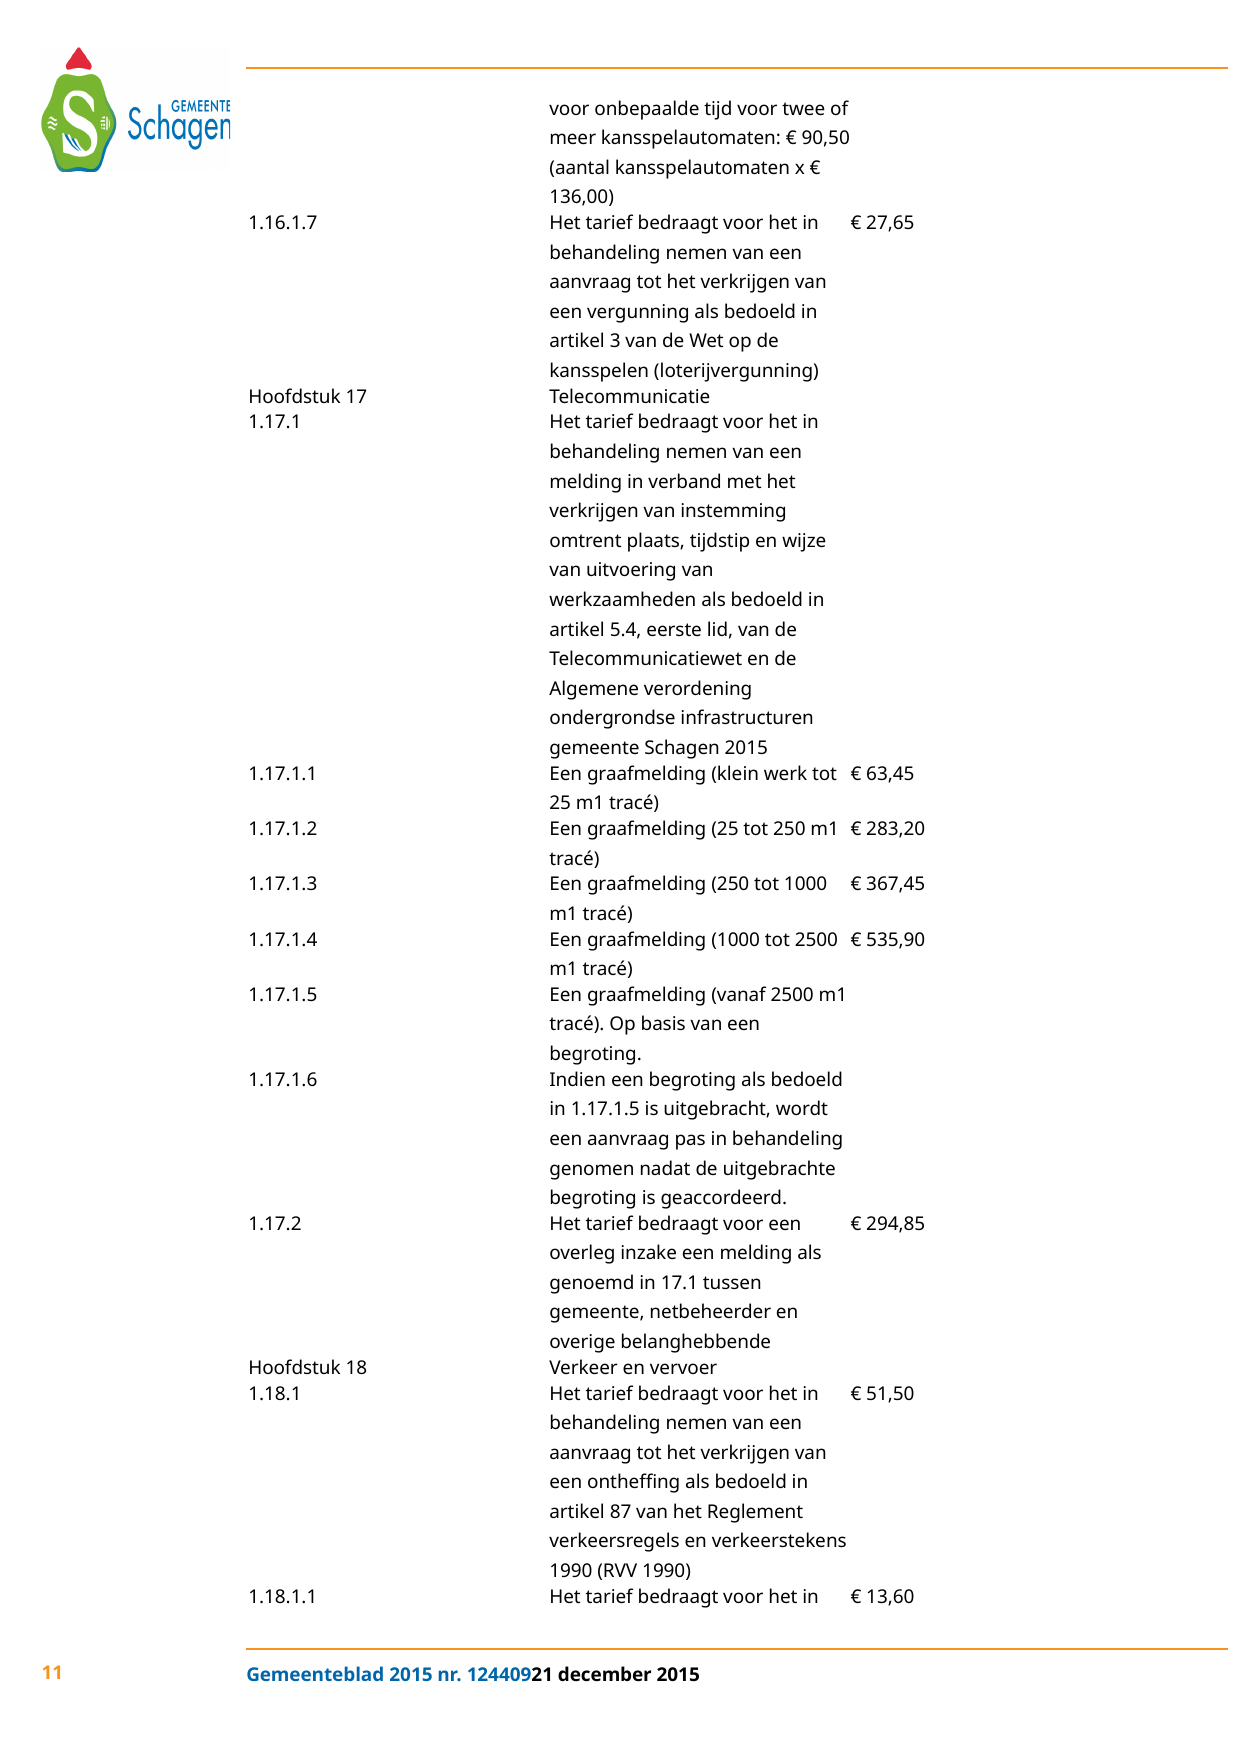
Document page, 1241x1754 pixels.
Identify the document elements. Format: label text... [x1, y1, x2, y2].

table_cell [850, 95, 1152, 209]
table_cell Een graafmelding (klein werk tot 25 m1 tracé) [549, 760, 850, 815]
table_cell [850, 1354, 1152, 1380]
table_cell € 367,45 [850, 870, 1152, 926]
table_cell Het tarief bedraagt voor het in behandeling nemen van een melding in verband met het verkrijgen van instemming omtrent plaats, tijdstip en wijze van uitvoering van werkzaamheden als bedoeld in artikel 5.4, eerste lid, van de Telecommunicatiewet en de Algemene verordening ondergrondse infrastructuren gemeente Schagen 2015 [549, 409, 850, 760]
table_cell € 63,45 [850, 760, 1152, 815]
table_cell Een graafmelding (25 tot 250 m1 tracé) [549, 815, 850, 870]
table_cell 1.17.1.5 [248, 981, 549, 1066]
picture [41, 47, 231, 172]
table_cell 1.18.1.1 [248, 1583, 549, 1609]
table_cell 1.16.1.7 [248, 209, 549, 383]
table_cell Verkeer en vervoer [549, 1354, 850, 1380]
table_cell [850, 1066, 1152, 1210]
table_cell € 13,60 [850, 1583, 1152, 1609]
table_cell Hoofdstuk 18 [248, 1354, 549, 1380]
table_cell Een graafmelding (1000 tot 2500 m1 tracé) [549, 926, 850, 981]
table_cell [850, 409, 1152, 760]
table_cell 1.17.1.3 [248, 870, 549, 926]
table_cell Het tarief bedraagt voor het in behandeling nemen van een aanvraag tot het verkrijgen van een ontheffing als bedoeld in artikel 87 van het Reglement verkeersregels en verkeerstekens 1990 (RVV 1990) [549, 1380, 850, 1583]
table_cell € 294,85 [850, 1210, 1152, 1354]
table_cell 1.17.1.6 [248, 1066, 549, 1210]
table_cell € 535,90 [850, 926, 1152, 981]
table_cell Het tarief bedraagt voor het in [549, 1583, 850, 1609]
table_cell [850, 981, 1152, 1066]
table_cell [850, 383, 1152, 409]
table_cell Een graafmelding (250 tot 1000 m1 tracé) [549, 870, 850, 926]
table_cell Het tarief bedraagt voor het in behandeling nemen van een aanvraag tot het verkrijgen van een vergunning als bedoeld in artikel 3 van de Wet op de kansspelen (loterijvergunning) [549, 209, 850, 383]
table_cell Indien een begroting als bedoeld in 1.17.1.5 is uitgebracht, wordt een aanvraag pas in behandeling genomen nadat de uitgebrachte begroting is geaccordeerd. [549, 1066, 850, 1210]
table_cell Hoofdstuk 17 [248, 383, 549, 409]
table_cell voor onbepaalde tijd voor twee of meer kansspelautomaten: € 90,50 (aantal kansspelautomaten x € 136,00) [549, 95, 850, 209]
table_cell 1.17.1.2 [248, 815, 549, 870]
table_cell 1.18.1 [248, 1380, 549, 1583]
table_cell 1.17.1.4 [248, 926, 549, 981]
table_cell 1.17.2 [248, 1210, 549, 1354]
table_cell Telecommunicatie [549, 383, 850, 409]
table_cell € 27,65 [850, 209, 1152, 383]
table_cell 1.17.1.1 [248, 760, 549, 815]
table_cell [248, 95, 549, 209]
table_cell € 283,20 [850, 815, 1152, 870]
table_cell € 51,50 [850, 1380, 1152, 1583]
table_cell Een graafmelding (vanaf 2500 m1 tracé). Op basis van een begroting. [549, 981, 850, 1066]
table_cell 1.17.1 [248, 409, 549, 760]
table_cell Het tarief bedraagt voor een overleg inzake een melding als genoemd in 17.1 tussen gemeente, netbeheerder en overige belanghebbende [549, 1210, 850, 1354]
